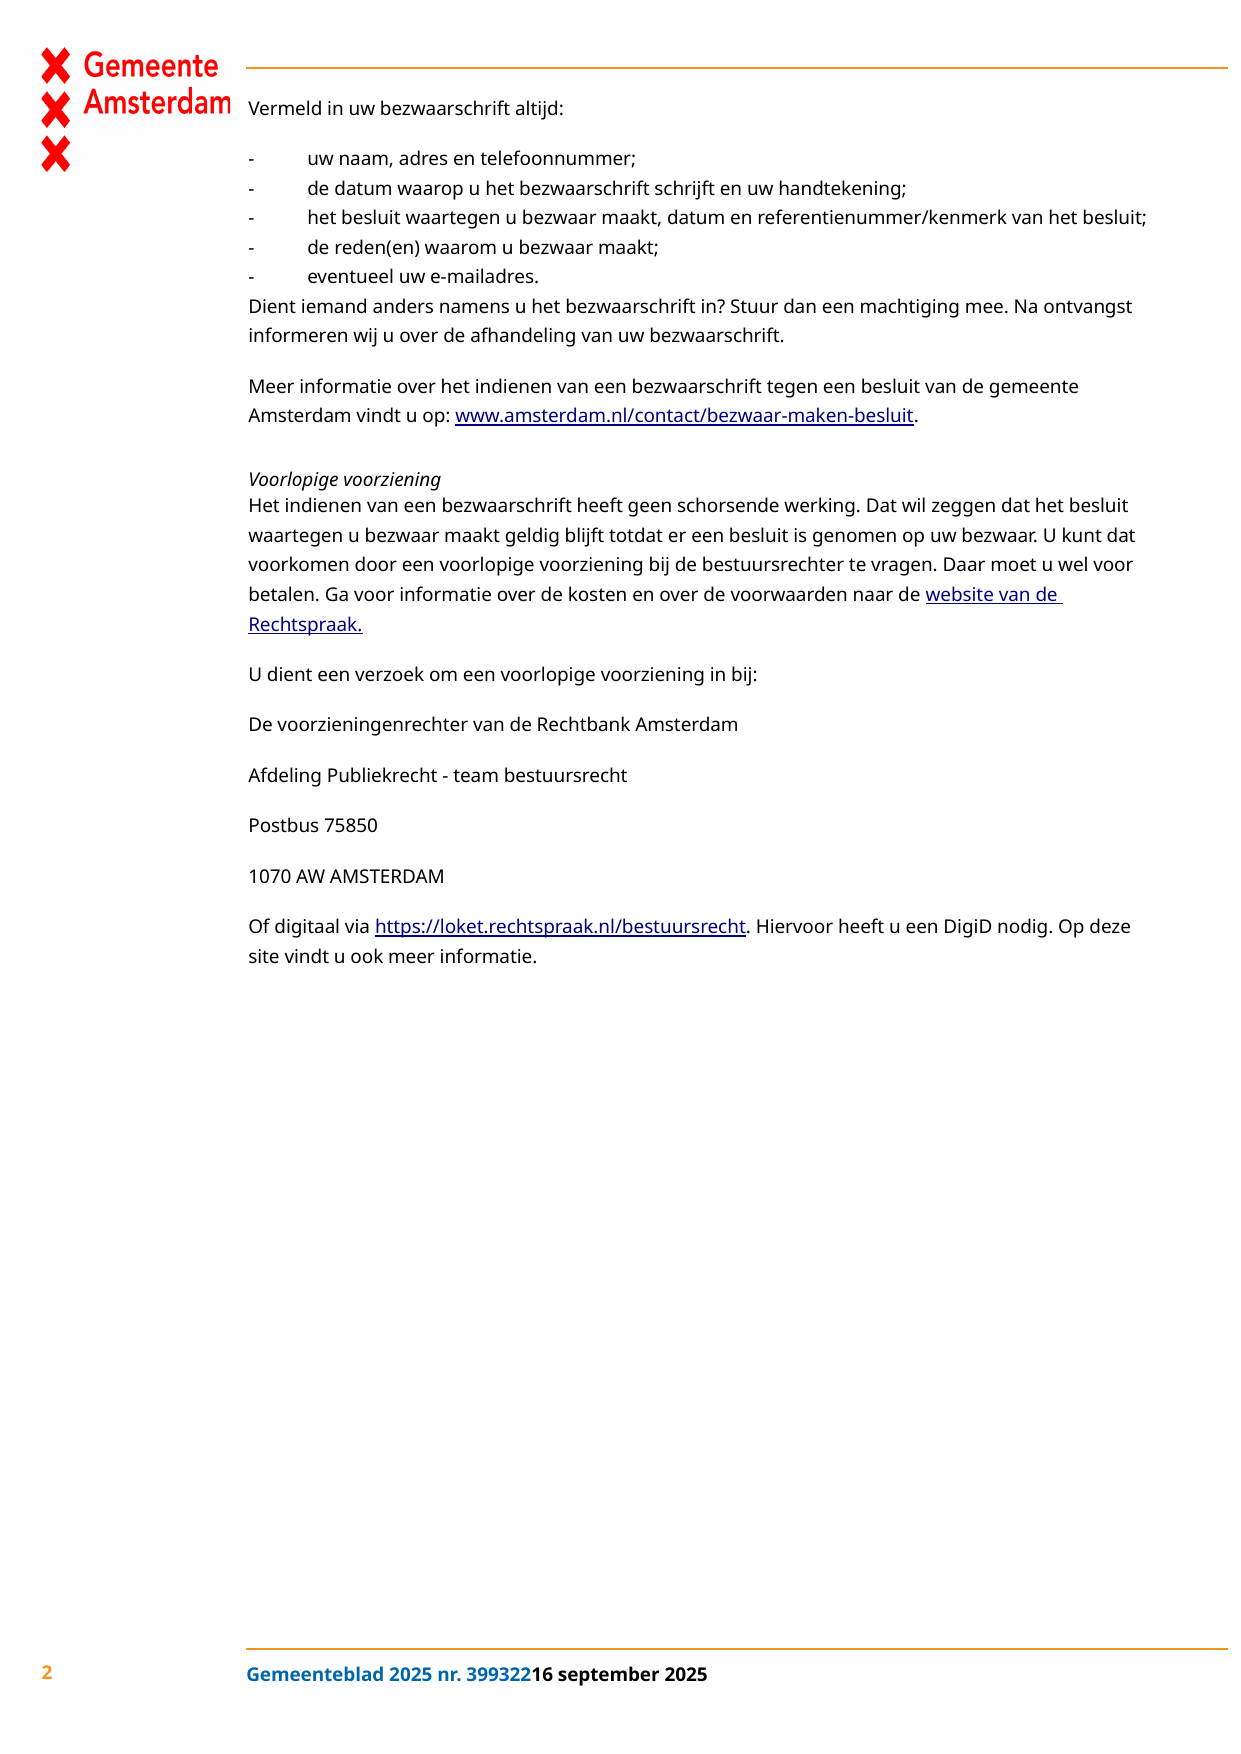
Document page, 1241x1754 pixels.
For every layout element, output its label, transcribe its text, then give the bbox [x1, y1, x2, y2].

list de reden(en) waarom u bezwaar maakt; [248, 234, 1152, 260]
list uw naam, adres en telefoonnummer; [248, 145, 1152, 171]
text Postbus 75850 [248, 812, 1152, 838]
list het besluit waartegen u bezwaar maakt, datum en referentienummer/kenmerk van het besluit; [248, 204, 1152, 230]
text Afdeling Publiekrecht - team bestuursrecht [248, 762, 1152, 788]
text Voorlopige voorziening [248, 467, 1152, 492]
list eventueel uw e-mailadres. [248, 263, 1152, 289]
text Het indienen van een bezwaarschrift heeft geen schorsende werking. Dat wil zeggen dat het besluit waartegen u bezwaar maakt geldig blijft totdat er een besluit is genomen op uw bezwaar. U kunt dat voorkomen door een voorlopige voorziening bij de bestuursrechter te vragen. Daar moet u wel voor betalen. Ga voor informatie over de kosten en over de voorwaarden naar de website van de Rechtspraak. [248, 492, 1152, 636]
picture [41, 47, 231, 172]
text Meer informatie over het indienen van een bezwaarschrift tegen een besluit van de gemeente Amsterdam vindt u op: www.amsterdam.nl/contact/bezwaar-maken-besluit. [248, 373, 1152, 428]
list de datum waarop u het bezwaarschrift schrijft en uw handtekening; [248, 175, 1152, 201]
text Dient iemand anders namens u het bezwaarschrift in? Stuur dan een machtiging mee. Na ontvangst informeren wij u over de afhandeling van uw bezwaarschrift. [248, 293, 1152, 348]
text 1070 AW AMSTERDAM [248, 863, 1152, 888]
text Of digitaal via https://loket.rechtspraak.nl/bestuursrecht. Hiervoor heeft u een DigiD nodig. Op deze site vindt u ook meer informatie. [248, 913, 1152, 968]
text De voorzieningenrechter van de Rechtbank Amsterdam [248, 712, 1152, 737]
text Vermeld in uw bezwaarschrift altijd: [248, 95, 1152, 121]
text U dient een verzoek om een voorlopige voorziening in bij: [248, 661, 1152, 687]
